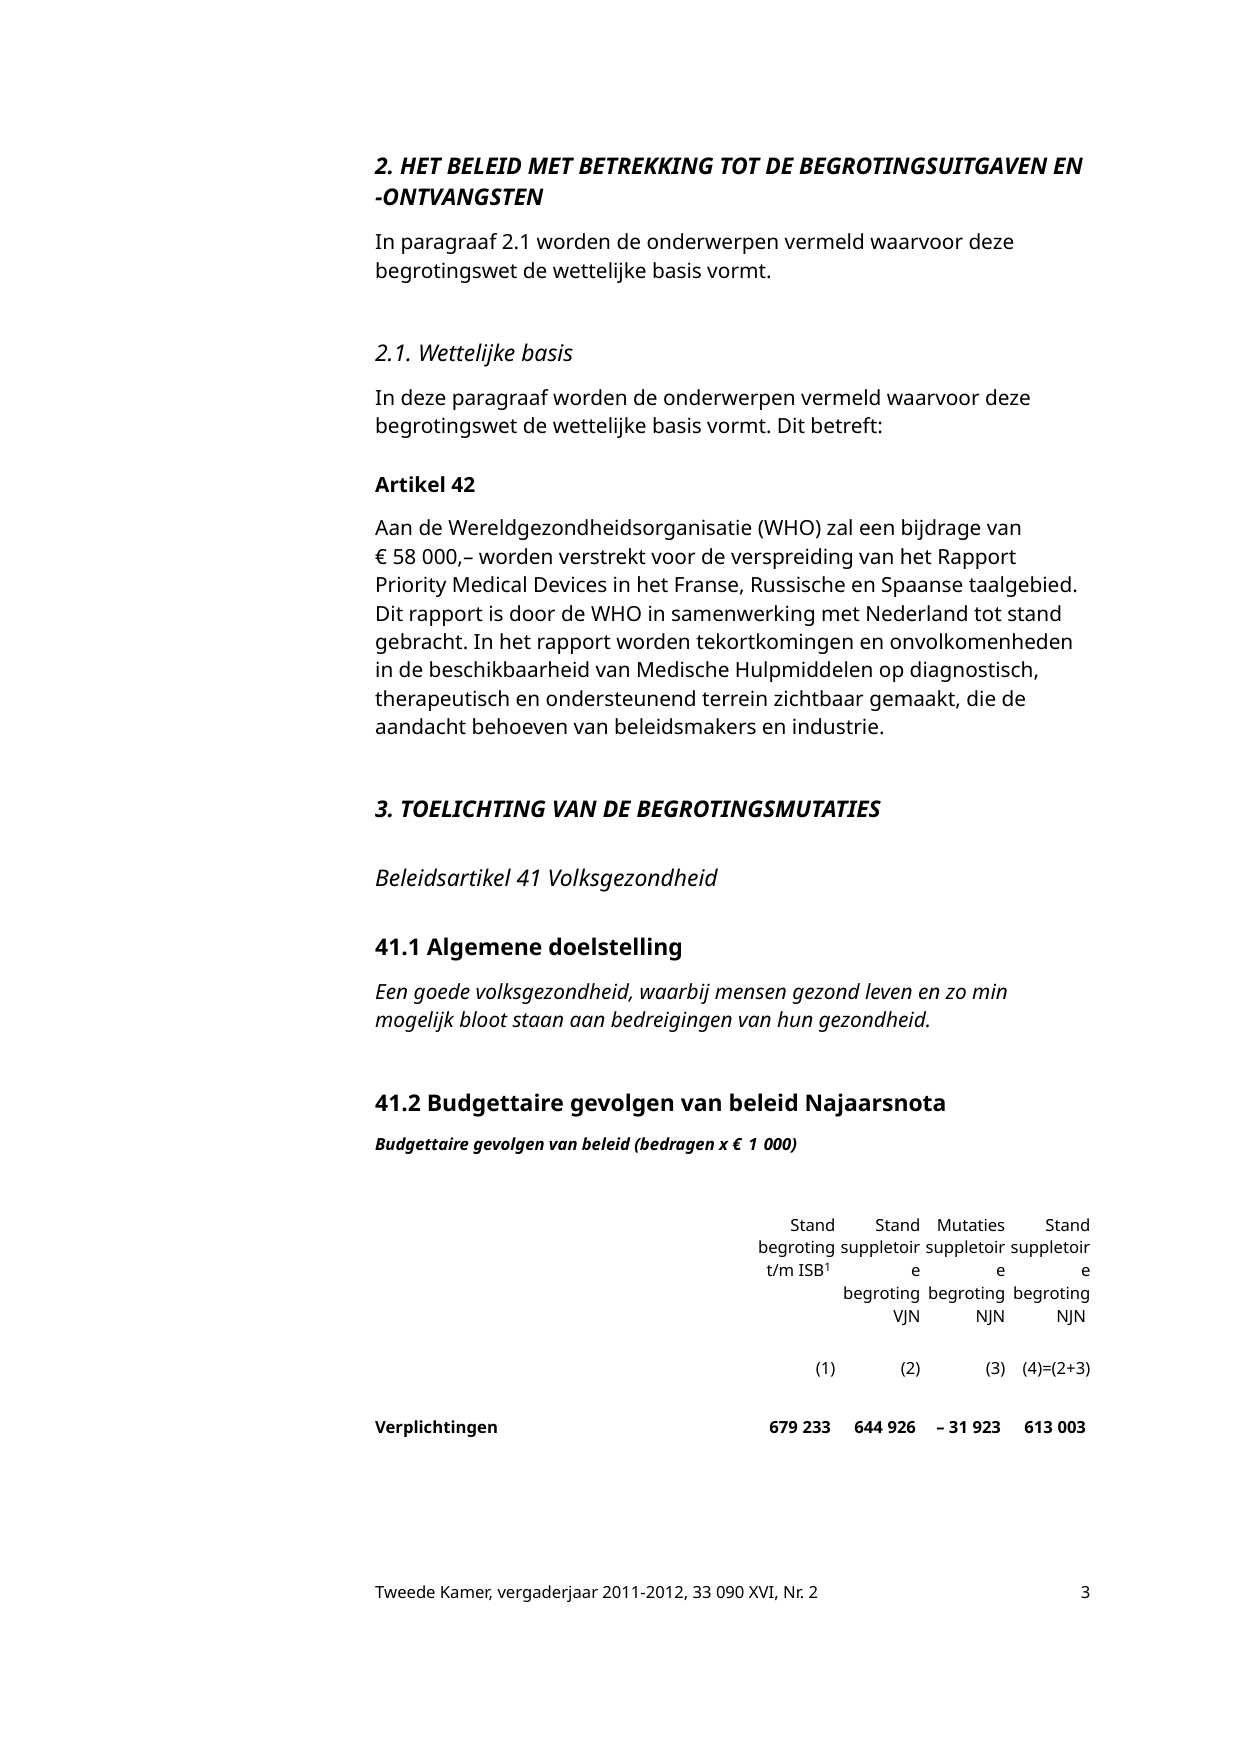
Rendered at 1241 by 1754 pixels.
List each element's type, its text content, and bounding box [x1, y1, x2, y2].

text In deze paragraaf worden de onderwerpen vermeld waarvoor deze begrotingswet de wettelijke basis vormt. Dit betreft: [375, 383, 1090, 440]
subtitle 2.1. Wettelijke basis [375, 337, 1090, 368]
table_cell (1) [750, 1357, 835, 1415]
table_cell (2) [835, 1357, 920, 1415]
table_cell 644 926 [835, 1415, 920, 1468]
text Een goede volksgezondheid, waarbij mensen gezond leven en zo min mogelijk bloot staan aan bedreigingen van hun gezondheid. [375, 977, 1090, 1034]
table_cell Verplichtingen [375, 1415, 750, 1468]
table_header Stand suppletoire begroting NJN [1005, 1214, 1090, 1357]
table_cell 679 233 [750, 1415, 835, 1468]
table_cell [375, 1468, 750, 1527]
table_cell (4)=(2+3) [1005, 1357, 1090, 1415]
table_header [375, 1214, 750, 1357]
table_cell – 31 923 [920, 1415, 1005, 1468]
subtitle 3. TOELICHTING VAN DE BEGROTINGSMUTATIES [375, 793, 1090, 825]
table_header Stand begroting t/m ISB1 [750, 1214, 835, 1357]
text Aan de Wereldgezondheidsorganisatie (WHO) zal een bijdrage van € 58 000,– worden verstrekt voor de verspreiding van het Rapport Priority Medical Devices in het Franse, Russische en Spaanse taalgebied. Dit rapport is door de WHO in samenwerking met Nederland tot stand gebracht. In het rapport worden tekortkomingen en onvolkomenheden in de beschikbaarheid van Medische Hulpmiddelen op diagnostisch, therapeutisch en ondersteunend terrein zichtbaar gemaakt, die de aandacht behoeven van beleidsmakers en industrie. [375, 513, 1090, 741]
text In paragraaf 2.1 worden de onderwerpen vermeld waarvoor deze begrotingswet de wettelijke basis vormt. [375, 227, 1090, 284]
table_header Mutaties suppletoire begroting NJN [920, 1214, 1005, 1357]
table_cell [835, 1468, 920, 1527]
table_cell (3) [920, 1357, 1005, 1415]
subtitle 41.1 Algemene doelstelling [375, 931, 1090, 962]
subtitle 41.2 Budgettaire gevolgen van beleid Najaarsnota [375, 1087, 1090, 1118]
table_cell [750, 1468, 835, 1527]
subtitle 2. HET BELEID MET BETREKKING TOT DE BEGROTINGSUITGAVEN EN -ONTVANGSTEN [375, 150, 1090, 212]
table_cell [1005, 1468, 1090, 1527]
table_cell [375, 1357, 750, 1415]
text Artikel 42 [375, 470, 1090, 498]
subtitle Beleidsartikel 41 Volksgezondheid [375, 862, 1090, 893]
table_cell [920, 1468, 1005, 1527]
table_header Stand suppletoire begroting VJN [835, 1214, 920, 1357]
text Budgettaire gevolgen van beleid (bedragen x € 1 000) [375, 1133, 1090, 1156]
table_cell 613 003 [1005, 1415, 1090, 1468]
